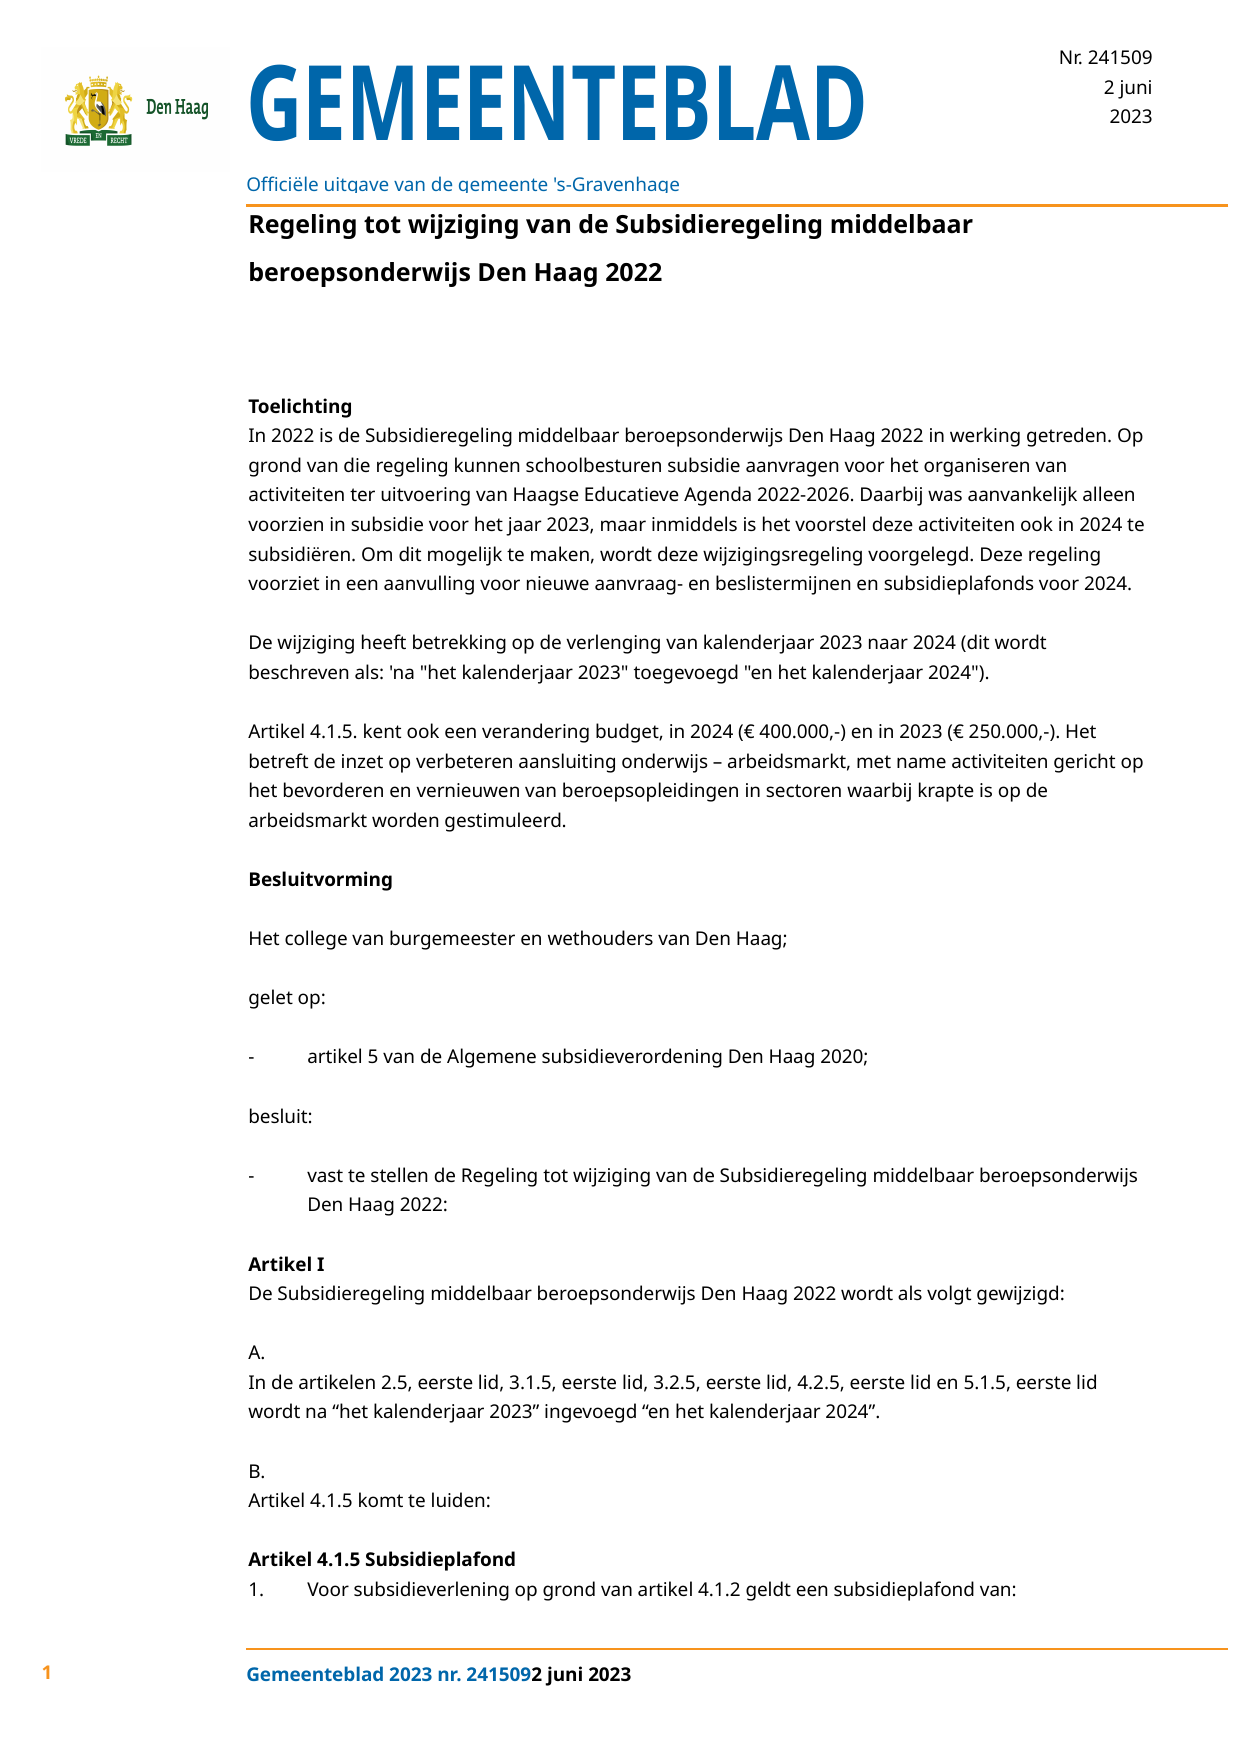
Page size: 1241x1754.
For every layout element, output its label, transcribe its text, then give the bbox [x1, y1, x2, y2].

picture [41, 47, 231, 172]
list vast te stellen de Regeling tot wijziging van de Subsidieregeling middelbaar beroepsonderwijs Den Haag 2022: [248, 1162, 1152, 1217]
text De wijziging heeft betrekking op de verlenging van kalenderjaar 2023 naar 2024 (dit wordt beschreven als: 'na "het kalenderjaar 2023" toegevoegd "en het kalenderjaar 2024"). [248, 629, 1152, 685]
text De Subsidieregeling middelbaar beroepsonderwijs Den Haag 2022 wordt als volgt gewijzigd: [248, 1280, 1152, 1306]
text Artikel 4.1.5. kent ook een verandering budget, in 2024 (€ 400.000,-) en in 2023 (€ 250.000,-). Het betreft de inzet op verbeteren aansluiting onderwijs – arbeidsmarkt, met name activiteiten gericht op het bevorderen en vernieuwen van beroepsopleidingen in sectoren waarbij krapte is op de arbeidsmarkt worden gestimuleerd. [248, 718, 1152, 833]
list artikel 5 van de Algemene subsidieverordening Den Haag 2020; [248, 1044, 1152, 1069]
text Besluitvorming [248, 866, 1152, 892]
text Het college van burgemeester en wethouders van Den Haag; [248, 925, 1152, 951]
text Regeling tot wijziging van de Subsidieregeling middelbaar beroepsonderwijs Den Haag 2022 [248, 207, 1152, 288]
text Artikel I [248, 1251, 1152, 1277]
text gelet op: [248, 984, 1152, 1010]
list Voor subsidieverlening op grond van artikel 4.1.2 geldt een subsidieplafond van: [248, 1576, 1152, 1602]
text In de artikelen 2.5, eerste lid, 3.1.5, eerste lid, 3.2.5, eerste lid, 4.2.5, eerste lid en 5.1.5, eerste lid wordt na “het kalenderjaar 2023” ingevoegd “en het kalenderjaar 2024”. [248, 1369, 1152, 1424]
text besluit: [248, 1103, 1152, 1129]
text Toelichting [248, 393, 1152, 419]
text B. [248, 1458, 1152, 1484]
text A. [248, 1339, 1152, 1365]
text Artikel 4.1.5 komt te luiden: [248, 1487, 1152, 1513]
text In 2022 is de Subsidieregeling middelbaar beroepsonderwijs Den Haag 2022 in werking getreden. Op grond van die regeling kunnen schoolbesturen subsidie aanvragen voor het organiseren van activiteiten ter uitvoering van Haagse Educatieve Agenda 2022-2026. Daarbij was aanvankelijk alleen voorzien in subsidie voor het jaar 2023, maar inmiddels is het voorstel deze activiteiten ook in 2024 te subsidiëren. Om dit mogelijk te maken, wordt deze wijzigingsregeling voorgelegd. Deze regeling voorziet in een aanvulling voor nieuwe aanvraag- en beslistermijnen en subsidieplafonds voor 2024. [248, 422, 1152, 596]
text Artikel 4.1.5 Subsidieplafond [248, 1547, 1152, 1572]
